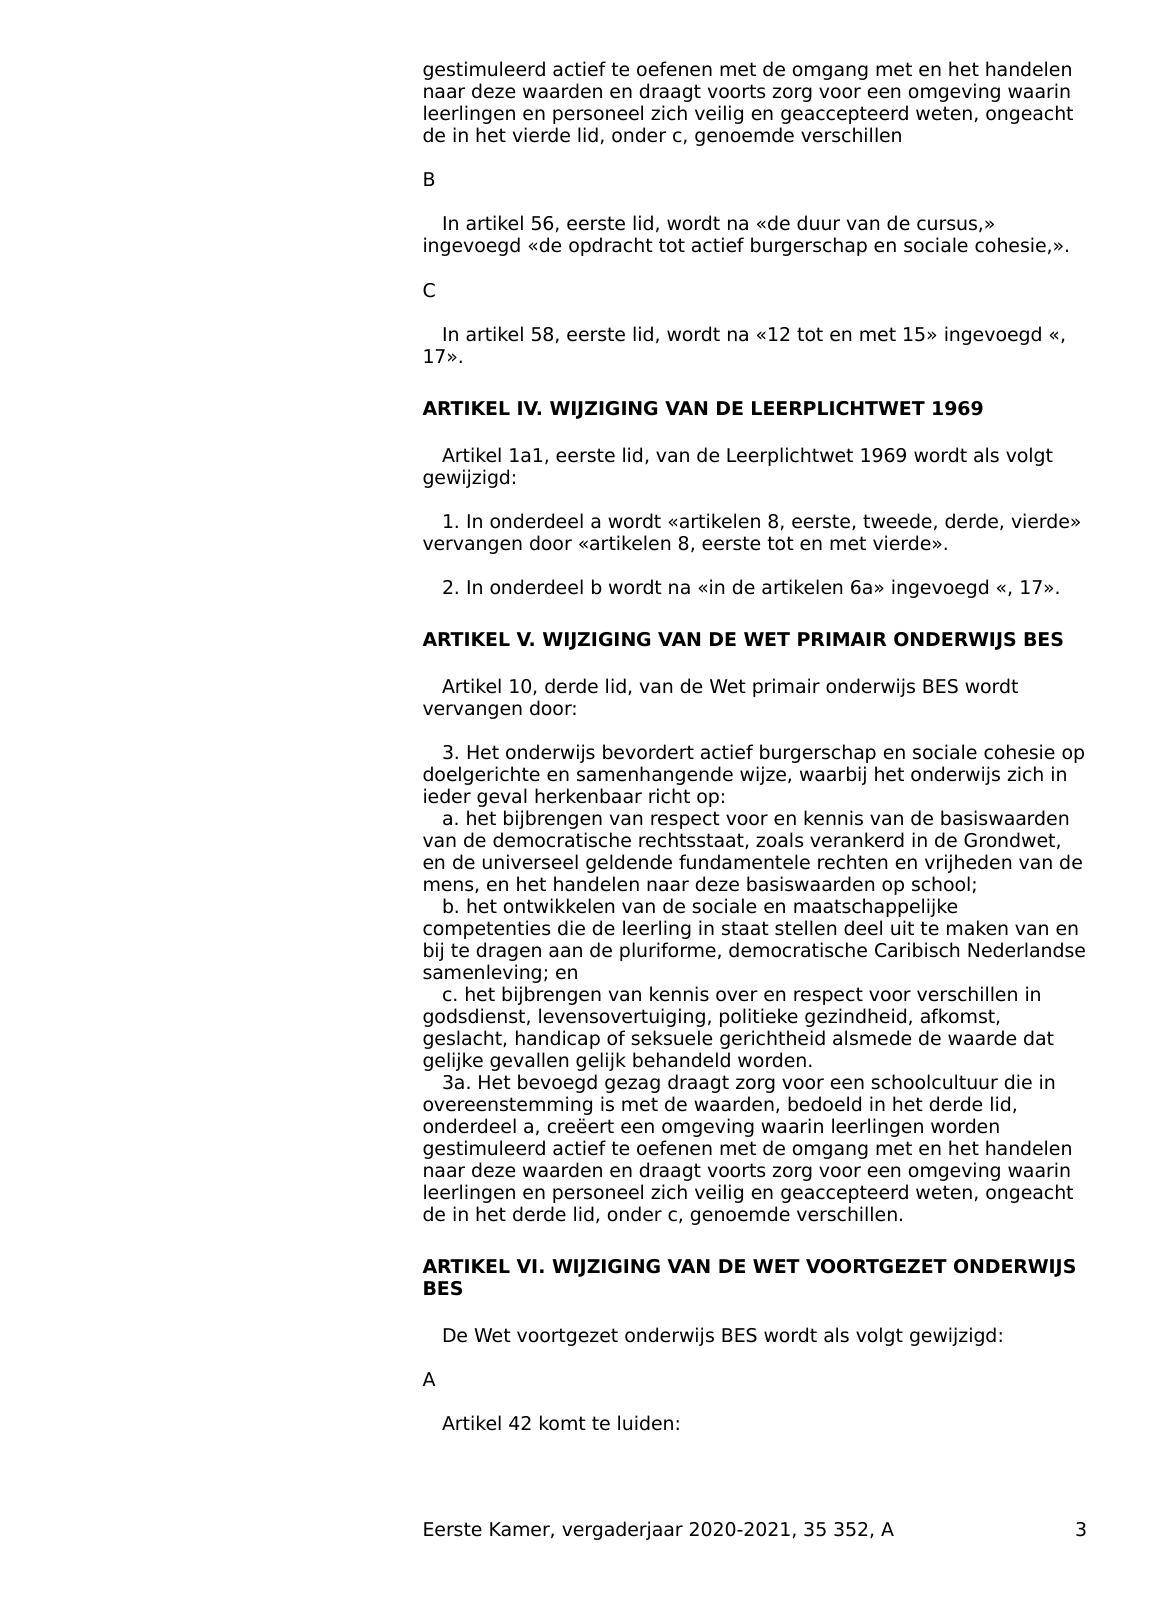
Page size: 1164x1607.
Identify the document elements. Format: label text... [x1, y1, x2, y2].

text Artikel 42 komt te luiden: [422, 1413, 1087, 1435]
text C [422, 279, 1087, 301]
text In artikel 56, eerste lid, wordt na «de duur van de cursus,» ingevoegd «de opdracht tot actief burgerschap en sociale cohesie,». [422, 213, 1087, 257]
text gestimuleerd actief te oefenen met de omgang met en het handelen naar deze waarden en draagt voorts zorg voor een omgeving waarin leerlingen en personeel zich veilig en geaccepteerd weten, ongeacht de in het vierde lid, onder c, genoemde verschillen [422, 59, 1087, 147]
subtitle ARTIKEL V. WIJZIGING VAN DE WET PRIMAIR ONDERWIJS BES [422, 629, 1087, 651]
text b. het ontwikkelen van de sociale en maatschappelijke competenties die de leerling in staat stellen deel uit te maken van en bij te dragen aan de pluriforme, democratische Caribisch Nederlandse samenleving; en [422, 896, 1087, 984]
text 1. In onderdeel a wordt «artikelen 8, eerste, tweede, derde, vierde» vervangen door «artikelen 8, eerste tot en met vierde». [422, 511, 1087, 555]
subtitle ARTIKEL VI. WIJZIGING VAN DE WET VOORTGEZET ONDERWIJS BES [422, 1256, 1087, 1299]
text c. het bijbrengen van kennis over en respect voor verschillen in godsdienst, levensovertuiging, politieke gezindheid, afkomst, geslacht, handicap of seksuele gerichtheid alsmede de waarde dat gelijke gevallen gelijk behandeld worden. [422, 984, 1087, 1072]
text De Wet voortgezet onderwijs BES wordt als volgt gewijzigd: [422, 1324, 1087, 1346]
text 2. In onderdeel b wordt na «in de artikelen 6a» ingevoegd «, 17». [422, 577, 1087, 599]
text a. het bijbrengen van respect voor en kennis van de basiswaarden van de democratische rechtsstaat, zoals verankerd in de Grondwet, en de universeel geldende fundamentele rechten en vrijheden van de mens, en het handelen naar deze basiswaarden op school; [422, 808, 1087, 896]
text Artikel 10, derde lid, van de Wet primair onderwijs BES wordt vervangen door: [422, 676, 1087, 720]
text 3. Het onderwijs bevordert actief burgerschap en sociale cohesie op doelgerichte en samenhangende wijze, waarbij het onderwijs zich in ieder geval herkenbaar richt op: [422, 742, 1087, 808]
text B [422, 169, 1087, 191]
text 3a. Het bevoegd gezag draagt zorg voor een schoolcultuur die in overeenstemming is met de waarden, bedoeld in het derde lid, onderdeel a, creëert een omgeving waarin leerlingen worden gestimuleerd actief te oefenen met de omgang met en het handelen naar deze waarden en draagt voorts zorg voor een omgeving waarin leerlingen en personeel zich veilig en geaccepteerd weten, ongeacht de in het derde lid, onder c, genoemde verschillen. [422, 1072, 1087, 1226]
text A [422, 1369, 1087, 1391]
text Artikel 1a1, eerste lid, van de Leerplichtwet 1969 wordt als volgt gewijzigd: [422, 444, 1087, 488]
subtitle ARTIKEL IV. WIJZIGING VAN DE LEERPLICHTWET 1969 [422, 398, 1087, 419]
text In artikel 58, eerste lid, wordt na «12 tot en met 15» ingevoegd «, 17». [422, 324, 1087, 368]
